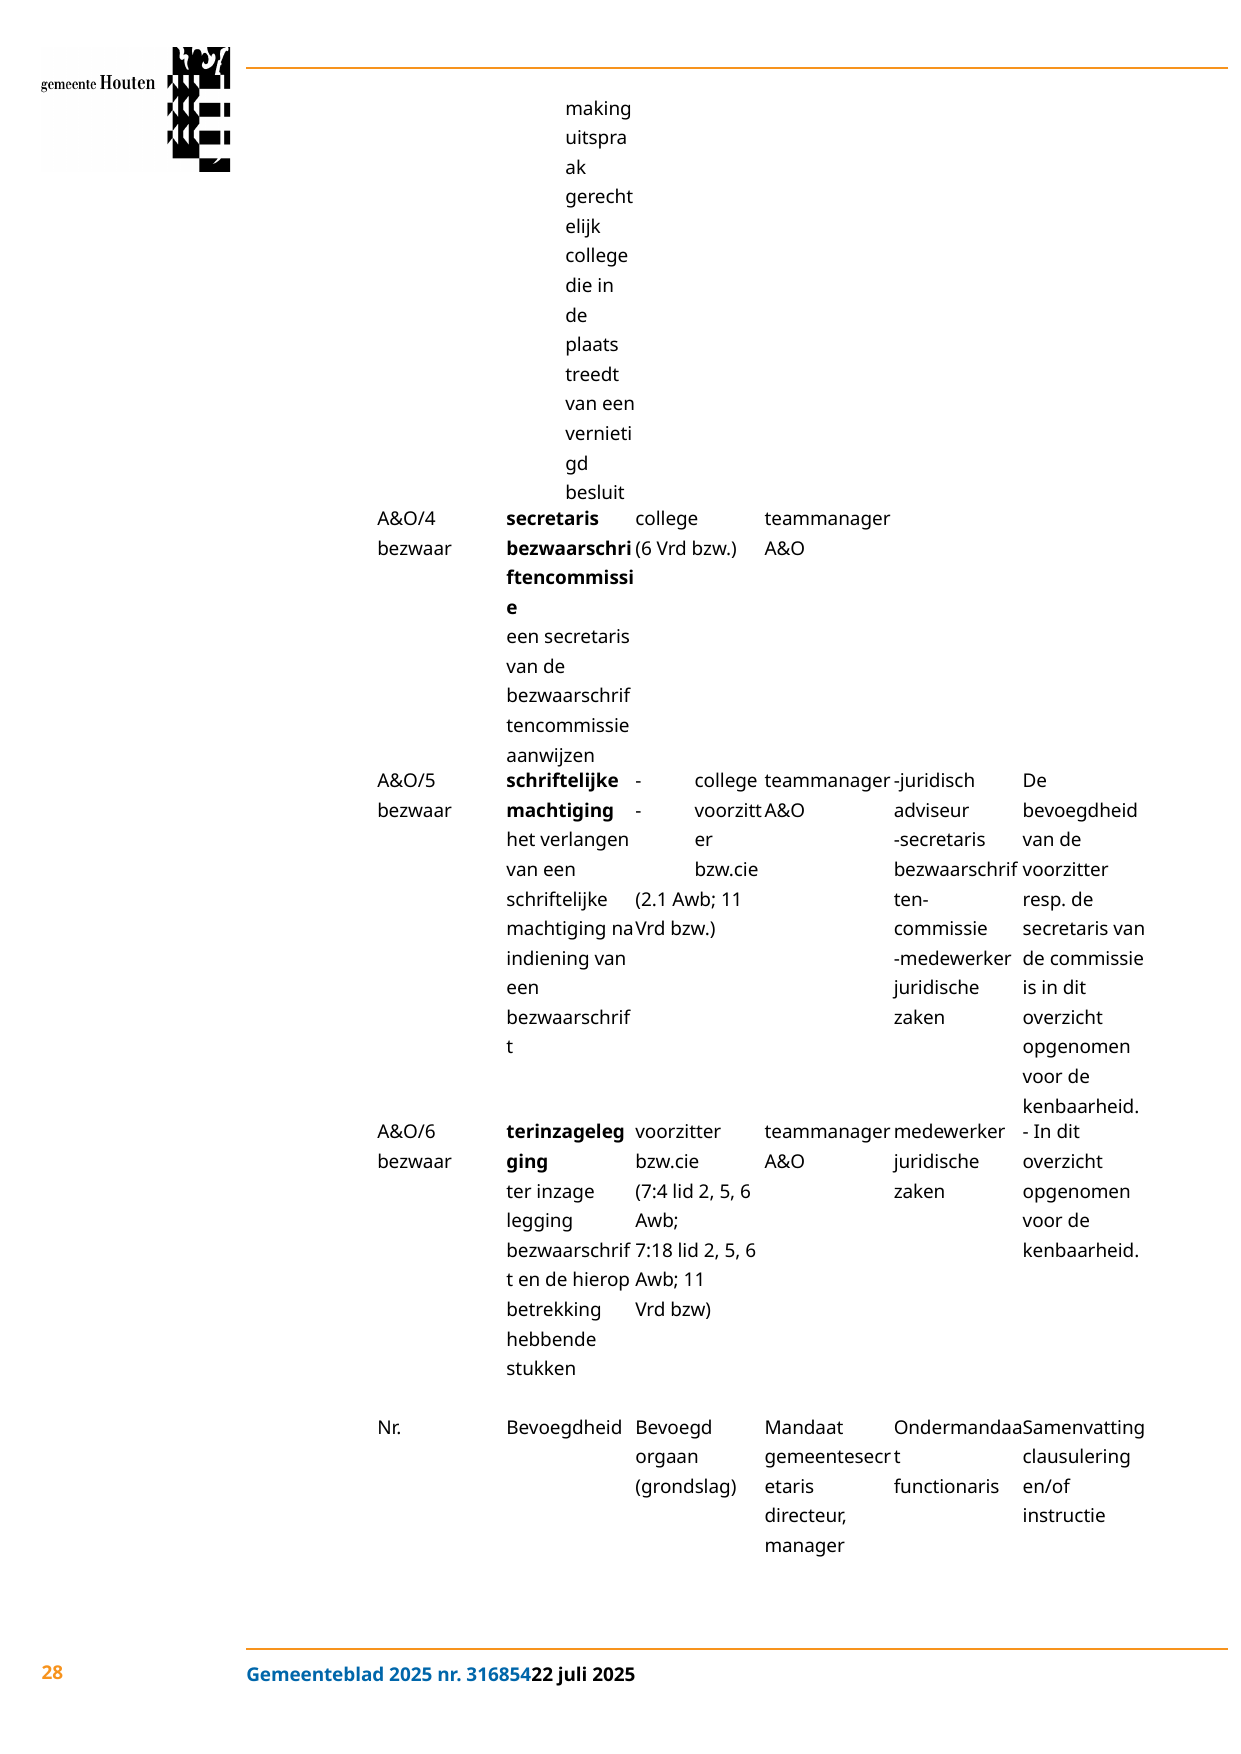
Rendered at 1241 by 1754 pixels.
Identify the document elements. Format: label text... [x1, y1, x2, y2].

table_cell teammanager A&O [764, 768, 893, 1119]
table_cell -juridisch adviseur -secretaris bezwaarschriften- commissie -medewerker juridische zaken [894, 768, 1022, 1119]
table_header Nr. [377, 1414, 506, 1558]
table_cell [764, 95, 893, 505]
table_header [248, 1414, 377, 1558]
table_header Samenvatting clausulering en/of instructie [1023, 1414, 1152, 1558]
table_header Ondermandaat functionaris [894, 1414, 1022, 1558]
table_cell terinzagelegging ter inzage legging bezwaarschrift en de hierop betrekking hebbende stukken [506, 1119, 635, 1381]
table_cell De bevoegdheid van de voorzitter resp. de secretaris van de commissie is in dit overzicht opgenomen voor de kenbaarheid. [1023, 768, 1152, 1119]
table_cell [248, 505, 377, 767]
table_cell [248, 768, 377, 1119]
table_header Bevoegd orgaan (grondslag) [635, 1414, 764, 1558]
table_cell teammanager A&O [764, 1119, 893, 1381]
table_header Mandaat gemeentesecretaris directeur, manager [764, 1414, 893, 1558]
table_cell [894, 505, 1022, 767]
table_cell A&O/5 bezwaar [377, 768, 506, 1119]
table_cell [1023, 505, 1152, 767]
table_cell [248, 1119, 377, 1381]
table_cell A&O/4 bezwaar [377, 505, 506, 767]
table_cell [894, 95, 1022, 505]
table_cell [377, 95, 506, 505]
picture [41, 47, 231, 172]
table_cell A&O/6 bezwaar [377, 1119, 506, 1381]
table_cell voorzitter bzw.cie (7:4 lid 2, 5, 6 Awb; 7:18 lid 2, 5, 6 Awb; 11 Vrd bzw) [635, 1119, 764, 1381]
table_cell - In dit overzicht opgenomen voor de kenbaarheid. [1023, 1119, 1152, 1381]
table_cell [635, 95, 764, 505]
table_cell secretaris bezwaarschriftencommissie een secretaris van de bezwaarschriftencommissie aanwijzen [506, 505, 635, 767]
table_cell [1023, 95, 1152, 505]
table_cell college (6 Vrd bzw.) [635, 505, 764, 767]
table_cell teammanager A&O [764, 505, 893, 767]
table_cell college voorzitter bzw.cie (2.1 Awb; 11 Vrd bzw.) [635, 768, 764, 1119]
table_cell medewerker juridische zaken [894, 1119, 1022, 1381]
table_cell [248, 95, 377, 505]
table_cell schriftelijke machtiging het verlangen van een schriftelijke machtiging na indiening van een bezwaarschrift [506, 768, 635, 1119]
table_cell making uitspraak gerechtelijk college die in de plaats treedt van een vernietigd besluit [506, 95, 635, 505]
table_header Bevoegdheid [506, 1414, 635, 1558]
